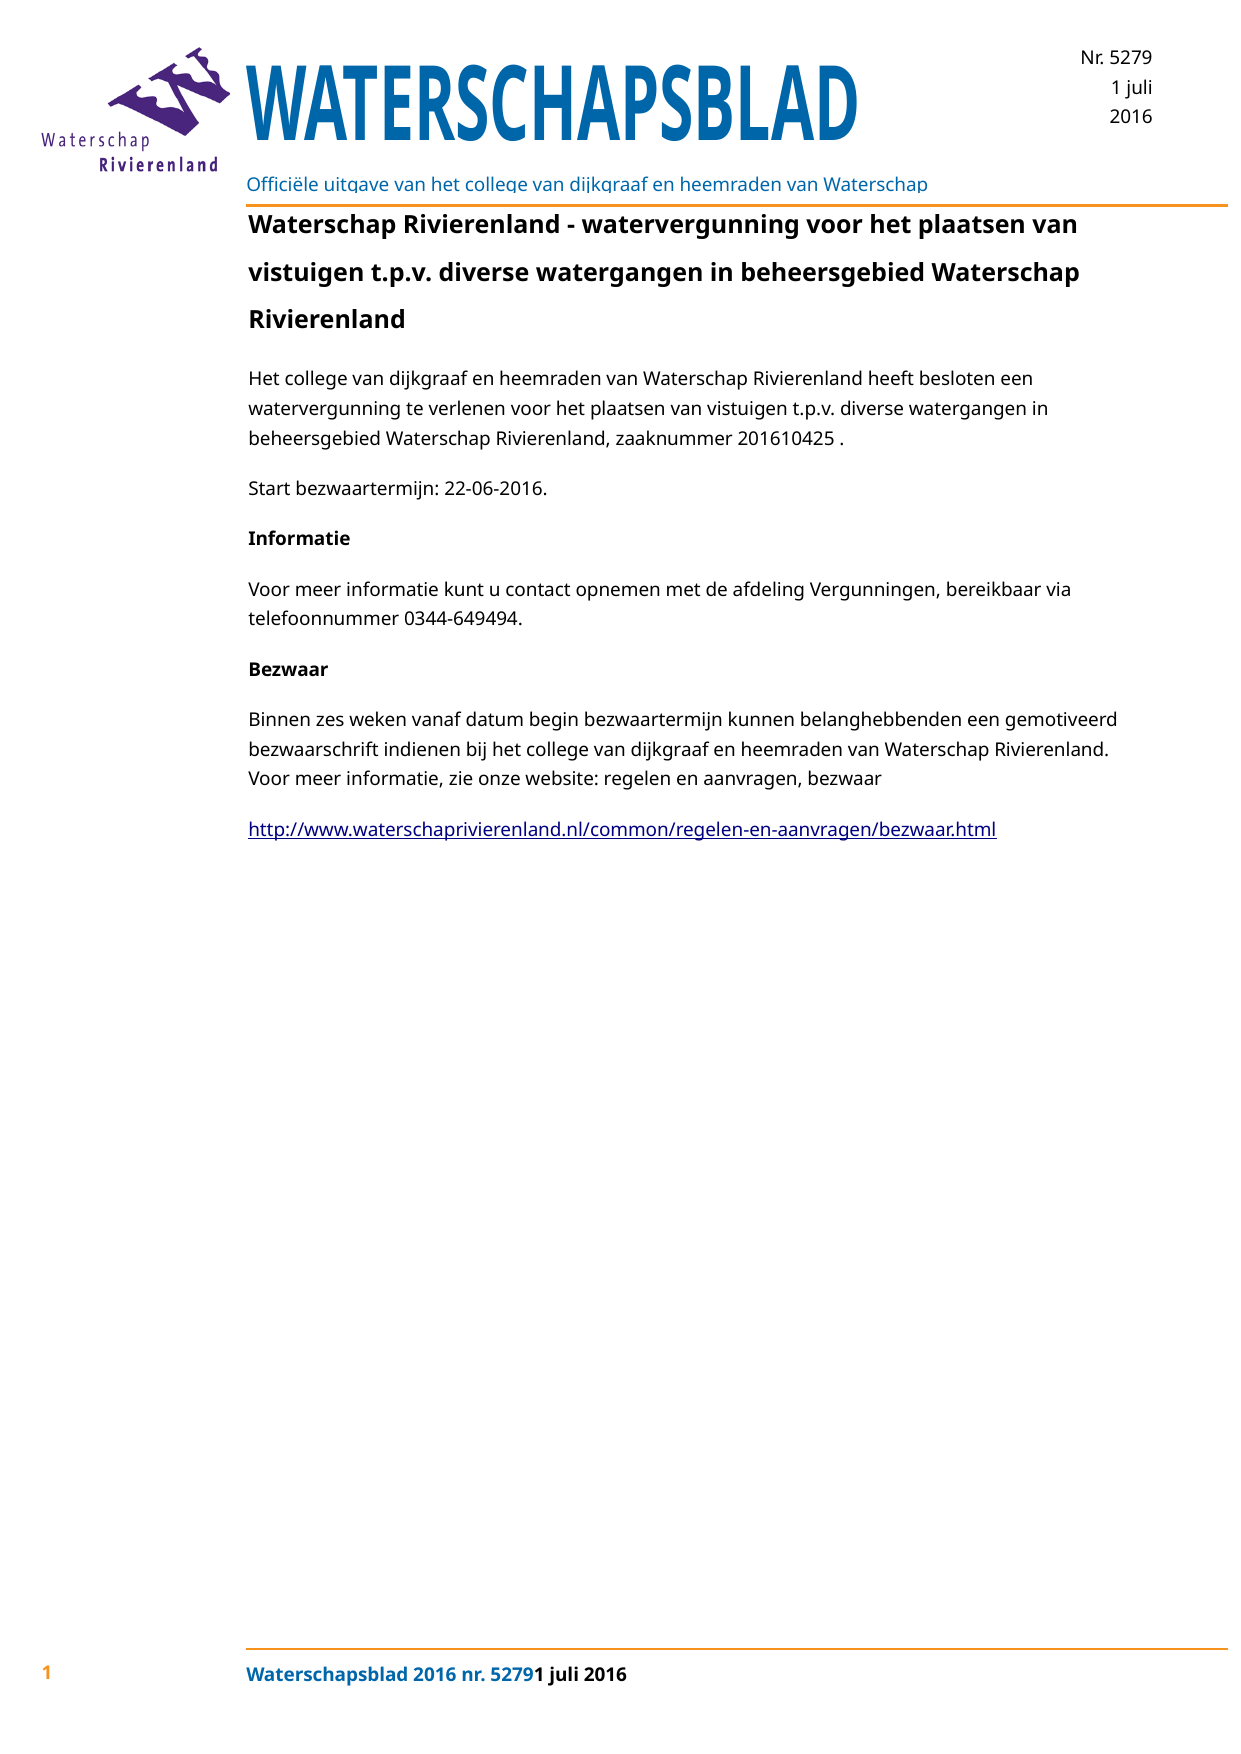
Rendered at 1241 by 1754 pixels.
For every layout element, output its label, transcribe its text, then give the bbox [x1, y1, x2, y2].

text Binnen zes weken vanaf datum begin bezwaartermijn kunnen belanghebbenden een gemotiveerd bezwaarschrift indienen bij het college van dijkgraaf en heemraden van Waterschap Rivierenland. Voor meer informatie, zie onze website: regelen en aanvragen, bezwaar [248, 706, 1152, 791]
text Informatie [248, 526, 1152, 551]
picture [41, 47, 231, 172]
text Bezwaar [248, 656, 1152, 682]
text Voor meer informatie kunt u contact opnemen met de afdeling Vergunningen, bereikbaar via telefoonnummer 0344-649494. [248, 576, 1152, 631]
text Waterschap Rivierenland - watervergunning voor het plaatsen van vistuigen t.p.v. diverse watergangen in beheersgebied Waterschap Rivierenland [248, 207, 1152, 336]
text Het college van dijkgraaf en heemraden van Waterschap Rivierenland heeft besloten een watervergunning te verlenen voor het plaatsen van vistuigen t.p.v. diverse watergangen in beheersgebied Waterschap Rivierenland, zaaknummer 201610425 . [248, 366, 1152, 450]
text http://www.waterschaprivierenland.nl/common/regelen-en-aanvragen/bezwaar.html [248, 816, 1152, 842]
text Start bezwaartermijn: 22-06-2016. [248, 475, 1152, 501]
